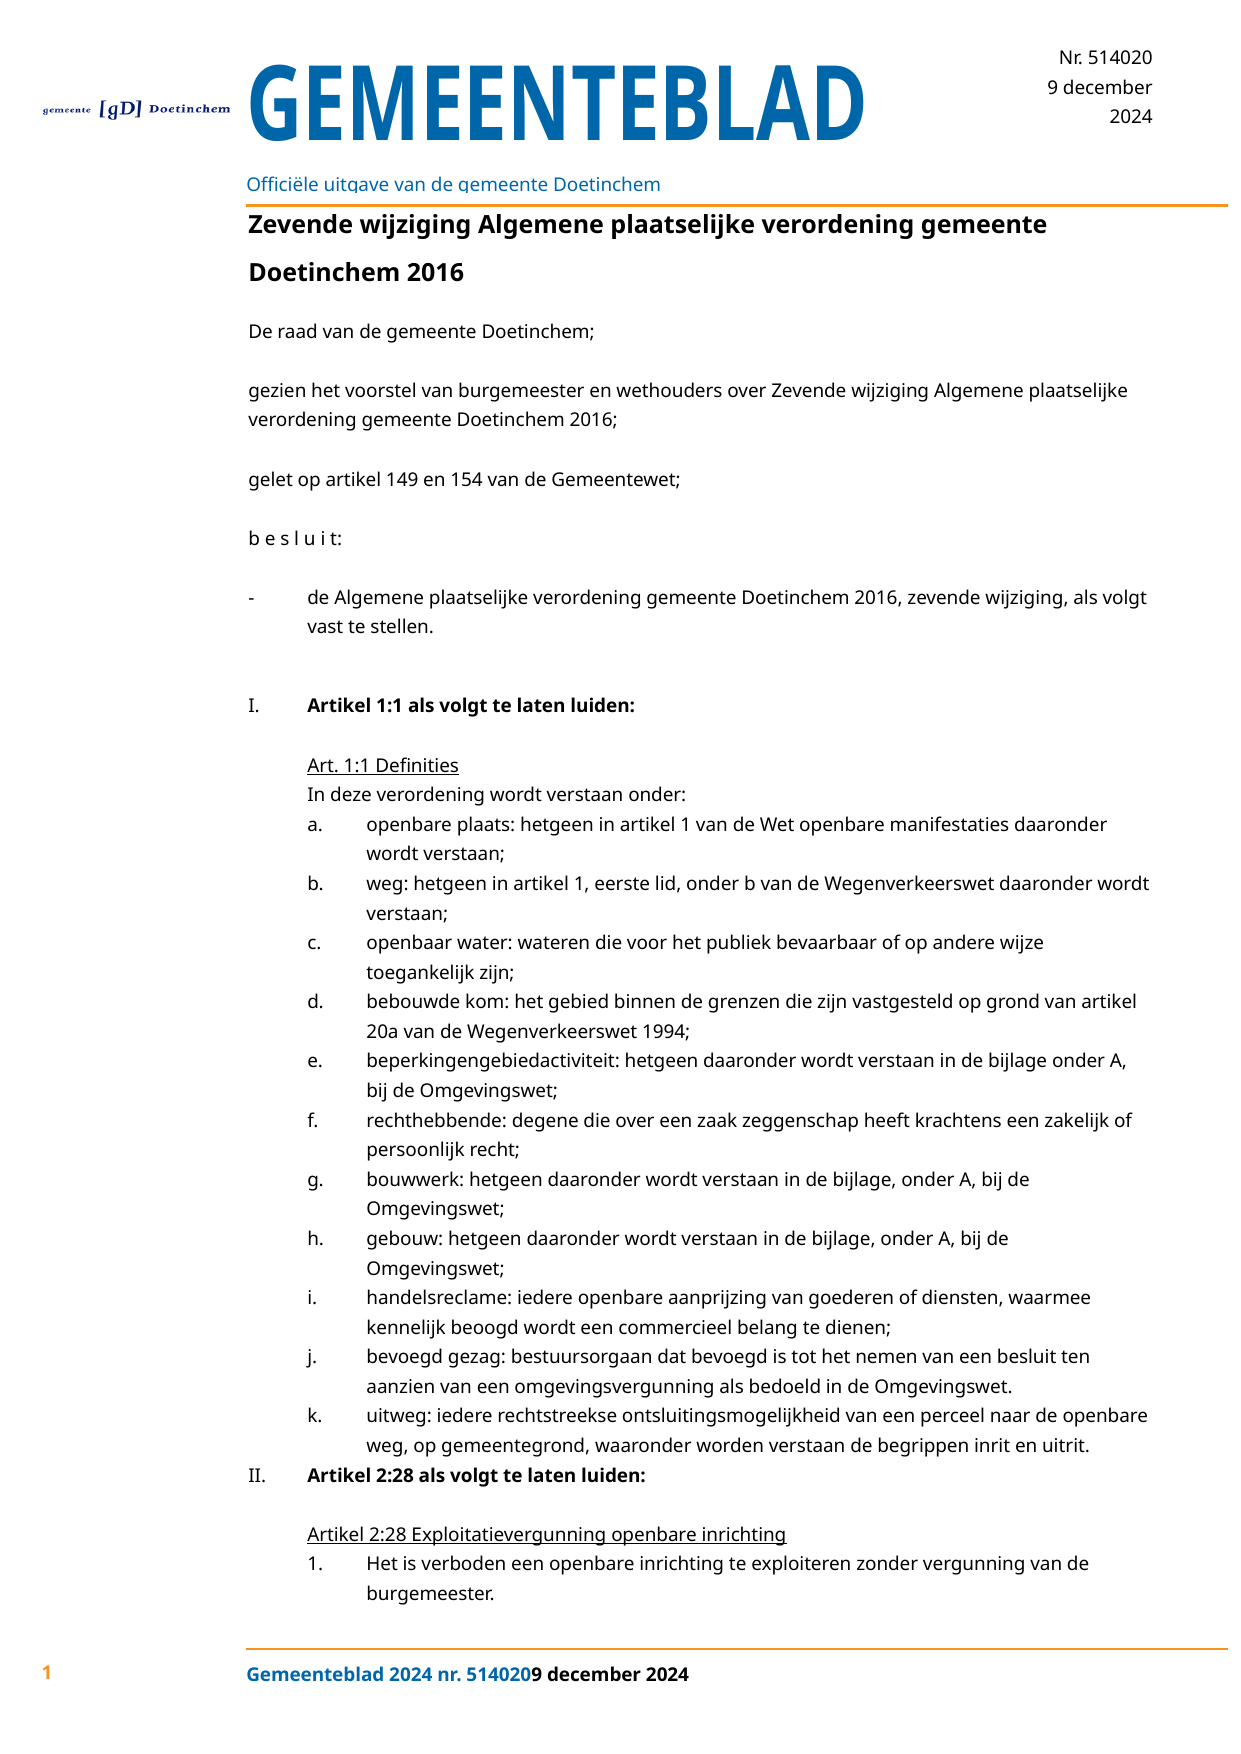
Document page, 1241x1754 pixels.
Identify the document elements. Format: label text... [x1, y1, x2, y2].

list bebouwde kom: het gebied binnen de grenzen die zijn vastgesteld op grond van artikel 20a van de Wegenverkeerswet 1994; [307, 988, 1152, 1044]
list openbare plaats: hetgeen in artikel 1 van de Wet openbare manifestaties daaronder wordt verstaan; [307, 811, 1152, 866]
text Zevende wijziging Algemene plaatselijke verordening gemeente Doetinchem 2016 [248, 207, 1152, 288]
list Art. 1:1 Definities [248, 752, 1152, 777]
list uitweg: iedere rechtstreekse ontsluitingsmogelijkheid van een perceel naar de openbare weg, op gemeentegrond, waaronder worden verstaan de begrippen inrit en uitrit. [307, 1403, 1152, 1458]
list In deze verordening wordt verstaan onder: [248, 781, 1152, 807]
list Artikel 2:28 Exploitatievergunning openbare inrichting [248, 1521, 1152, 1547]
text De raad van de gemeente Doetinchem; [248, 318, 1152, 344]
list openbaar water: wateren die voor het publiek bevaarbaar of op andere wijze toegankelijk zijn; [307, 929, 1152, 984]
list gebouw: hetgeen daaronder wordt verstaan in de bijlage, onder A, bij de Omgevingswet; [307, 1225, 1152, 1280]
list Het is verboden een openbare inrichting te exploiteren zonder vergunning van de burgemeester. [307, 1551, 1152, 1606]
list rechthebbende: degene die over een zaak zeggenschap heeft krachtens een zakelijk of persoonlijk recht; [307, 1107, 1152, 1162]
list de Algemene plaatselijke verordening gemeente Doetinchem 2016, zevende wijziging, als volgt vast te stellen. [248, 584, 1152, 639]
list beperkingengebiedactiviteit: hetgeen daaronder wordt verstaan in de bijlage onder A, bij de Omgevingswet; [307, 1048, 1152, 1103]
list bouwwerk: hetgeen daaronder wordt verstaan in de bijlage, onder A, bij de Omgevingswet; [307, 1166, 1152, 1221]
list handelsreclame: iedere openbare aanprijzing van goederen of diensten, waarmee kennelijk beoogd wordt een commercieel belang te dienen; [307, 1284, 1152, 1339]
list bevoegd gezag: bestuursorgaan dat bevoegd is tot het nemen van een besluit ten aanzien van een omgevingsvergunning als bedoeld in de Omgevingswet. [307, 1343, 1152, 1399]
picture [41, 47, 231, 172]
text b e s l u i t: [248, 525, 1152, 551]
text gezien het voorstel van burgemeester en wethouders over Zevende wijziging Algemene plaatselijke verordening gemeente Doetinchem 2016; [248, 377, 1152, 432]
list weg: hetgeen in artikel 1, eerste lid, onder b van de Wegenverkeerswet daaronder wordt verstaan; [307, 870, 1152, 925]
list Artikel 2:28 als volgt te laten luiden: [248, 1462, 1152, 1487]
list Artikel 1:1 als volgt te laten luiden: [248, 693, 1152, 718]
text gelet op artikel 149 en 154 van de Gemeentewet; [248, 466, 1152, 492]
